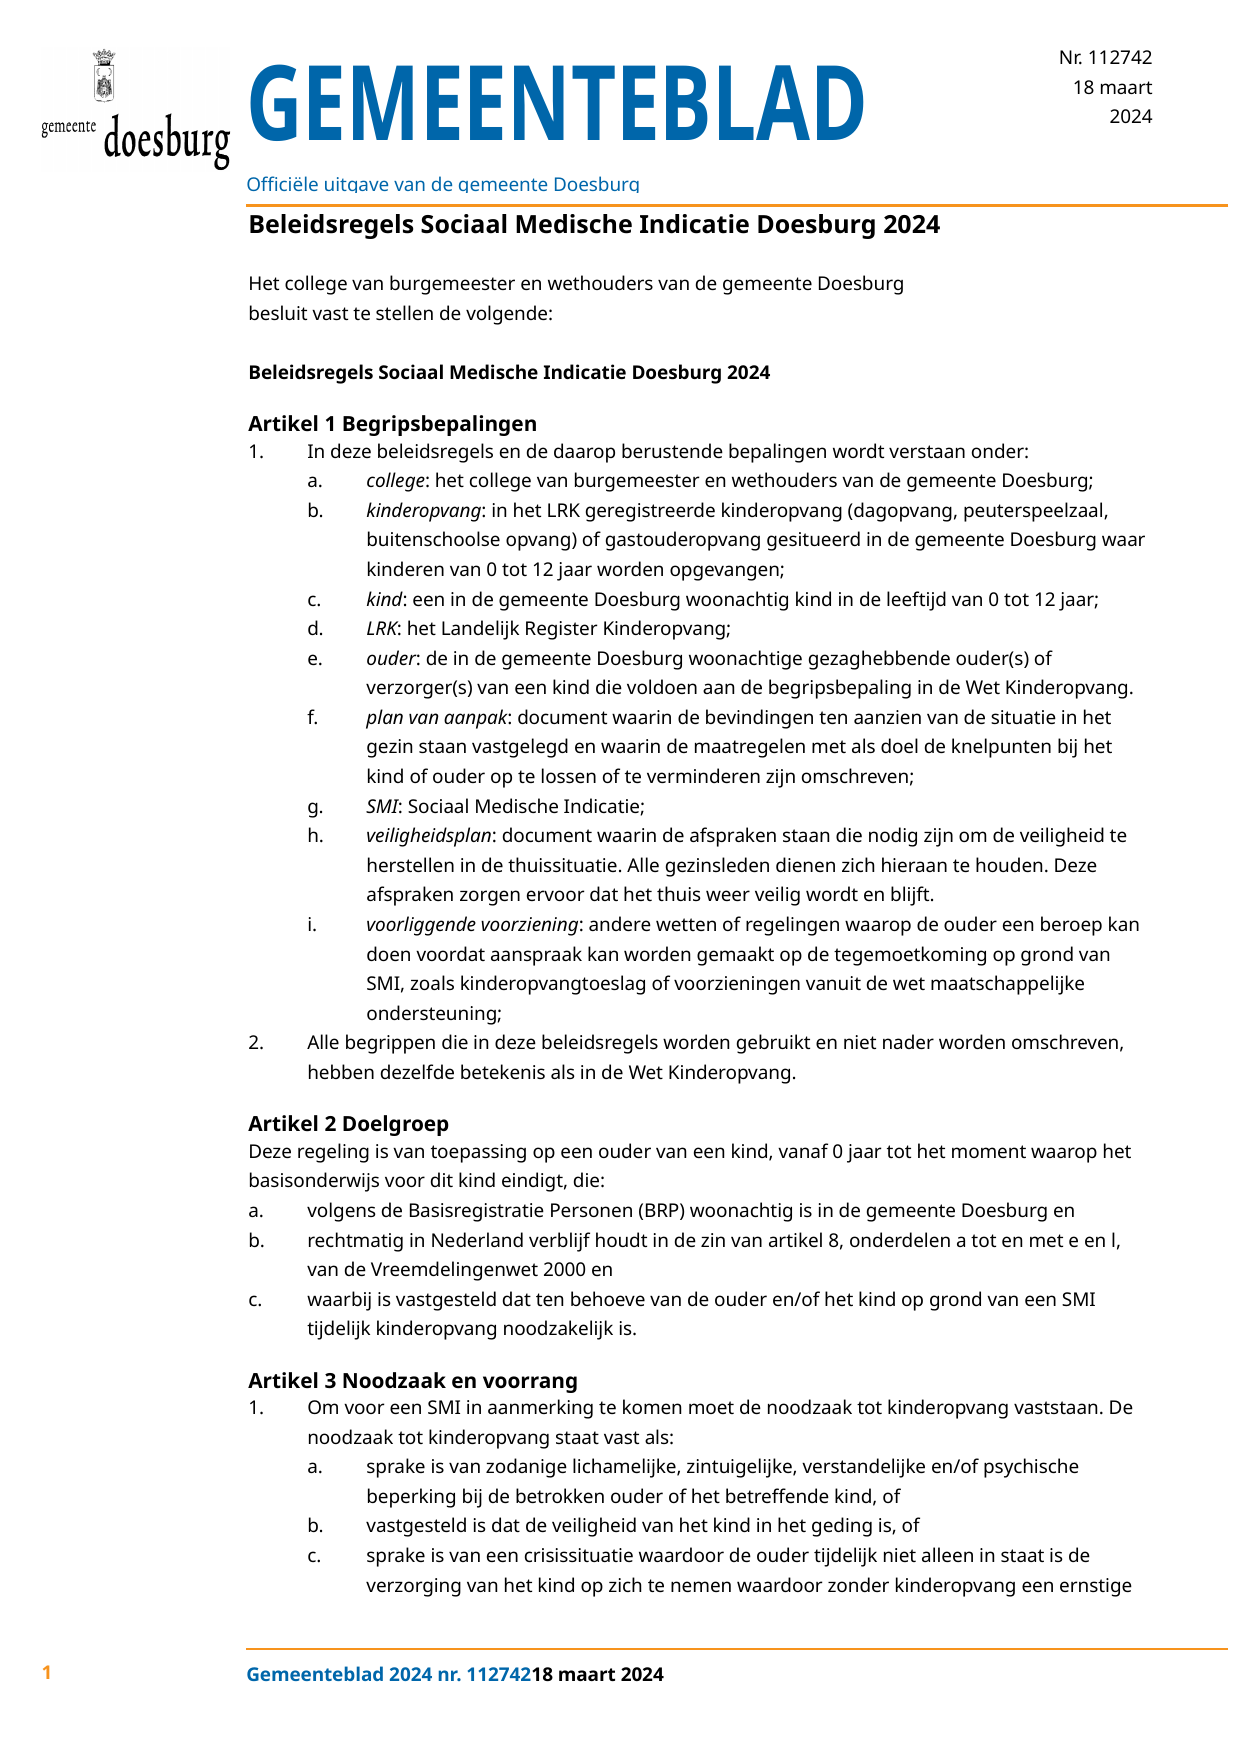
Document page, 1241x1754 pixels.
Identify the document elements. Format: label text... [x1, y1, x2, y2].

list veiligheidsplan: document waarin de afspraken staan die nodig zijn om de veiligheid te herstellen in de thuissituatie. Alle gezinsleden dienen zich hieraan te houden. Deze afspraken zorgen ervoor dat het thuis weer veilig wordt en blijft. [307, 822, 1152, 907]
list In deze beleidsregels en de daarop berustende bepalingen wordt verstaan onder: [248, 438, 1152, 464]
text Beleidsregels Sociaal Medische Indicatie Doesburg 2024 [248, 359, 1152, 385]
list sprake is van zodanige lichamelijke, zintuigelijke, verstandelijke en/of psychische beperking bij de betrokken ouder of het betreffende kind, of [307, 1453, 1152, 1509]
list Om voor een SMI in aanmerking te komen moet de noodzaak tot kinderopvang vaststaan. De noodzaak tot kinderopvang staat vast als: [248, 1394, 1152, 1450]
list volgens de Basisregistratie Personen (BRP) woonachtig is in de gemeente Doesburg en [248, 1197, 1152, 1223]
list Alle begrippen die in deze beleidsregels worden gebruikt en niet nader worden omschreven, hebben dezelfde betekenis als in de Wet Kinderopvang. [248, 1029, 1152, 1085]
list voorliggende voorziening: andere wetten of regelingen waarop de ouder een beroep kan doen voordat aanspraak kan worden gemaakt op de tegemoetkoming op grond van SMI, zoals kinderopvangtoeslag of voorzieningen vanuit de wet maatschappelijke ondersteuning; [307, 911, 1152, 1026]
list vastgesteld is dat de veiligheid van het kind in het geding is, of [307, 1513, 1152, 1538]
text Artikel 3 Noodzaak en voorrang [248, 1366, 1152, 1394]
text Beleidsregels Sociaal Medische Indicatie Doesburg 2024 [248, 207, 1152, 241]
list plan van aanpak: document waarin de bevindingen ten aanzien van de situatie in het gezin staan vastgelegd en waarin de maatregelen met als doel de knelpunten bij het kind of ouder op te lossen of te verminderen zijn omschreven; [307, 704, 1152, 789]
list rechtmatig in Nederland verblijf houdt in de zin van artikel 8, onderdelen a tot en met e en l, van de Vreemdelingenwet 2000 en [248, 1227, 1152, 1282]
list LRK: het Landelijk Register Kinderopvang; [307, 615, 1152, 641]
picture [41, 47, 231, 172]
list kinderopvang: in het LRK geregistreerde kinderopvang (dagopvang, peuterspeelzaal, buitenschoolse opvang) of gastouderopvang gesitueerd in de gemeente Doesburg waar kinderen van 0 tot 12 jaar worden opgevangen; [307, 497, 1152, 582]
text basisonderwijs voor dit kind eindigt, die: [248, 1168, 1152, 1193]
text Het college van burgemeester en wethouders van de gemeente Doesburg [248, 270, 1152, 296]
text besluit vast te stellen de volgende: [248, 300, 1152, 326]
list SMI: Sociaal Medische Indicatie; [307, 793, 1152, 819]
text Artikel 2 Doelgroep [248, 1109, 1152, 1138]
list kind: een in de gemeente Doesburg woonachtig kind in de leeftijd van 0 tot 12 jaar; [307, 586, 1152, 612]
list sprake is van een crisissituatie waardoor de ouder tijdelijk niet alleen in staat is de verzorging van het kind op zich te nemen waardoor zonder kinderopvang een ernstige [307, 1542, 1152, 1598]
text Artikel 1 Begripsbepalingen [248, 409, 1152, 438]
text Deze regeling is van toepassing op een ouder van een kind, vanaf 0 jaar tot het moment waarop het [248, 1138, 1152, 1164]
list college: het college van burgemeester en wethouders van de gemeente Doesburg; [307, 467, 1152, 493]
list ouder: de in de gemeente Doesburg woonachtige gezaghebbende ouder(s) of verzorger(s) van een kind die voldoen aan de begripsbepaling in de Wet Kinderopvang. [307, 645, 1152, 700]
list waarbij is vastgesteld dat ten behoeve van de ouder en/of het kind op grond van een SMI tijdelijk kinderopvang noodzakelijk is. [248, 1286, 1152, 1341]
